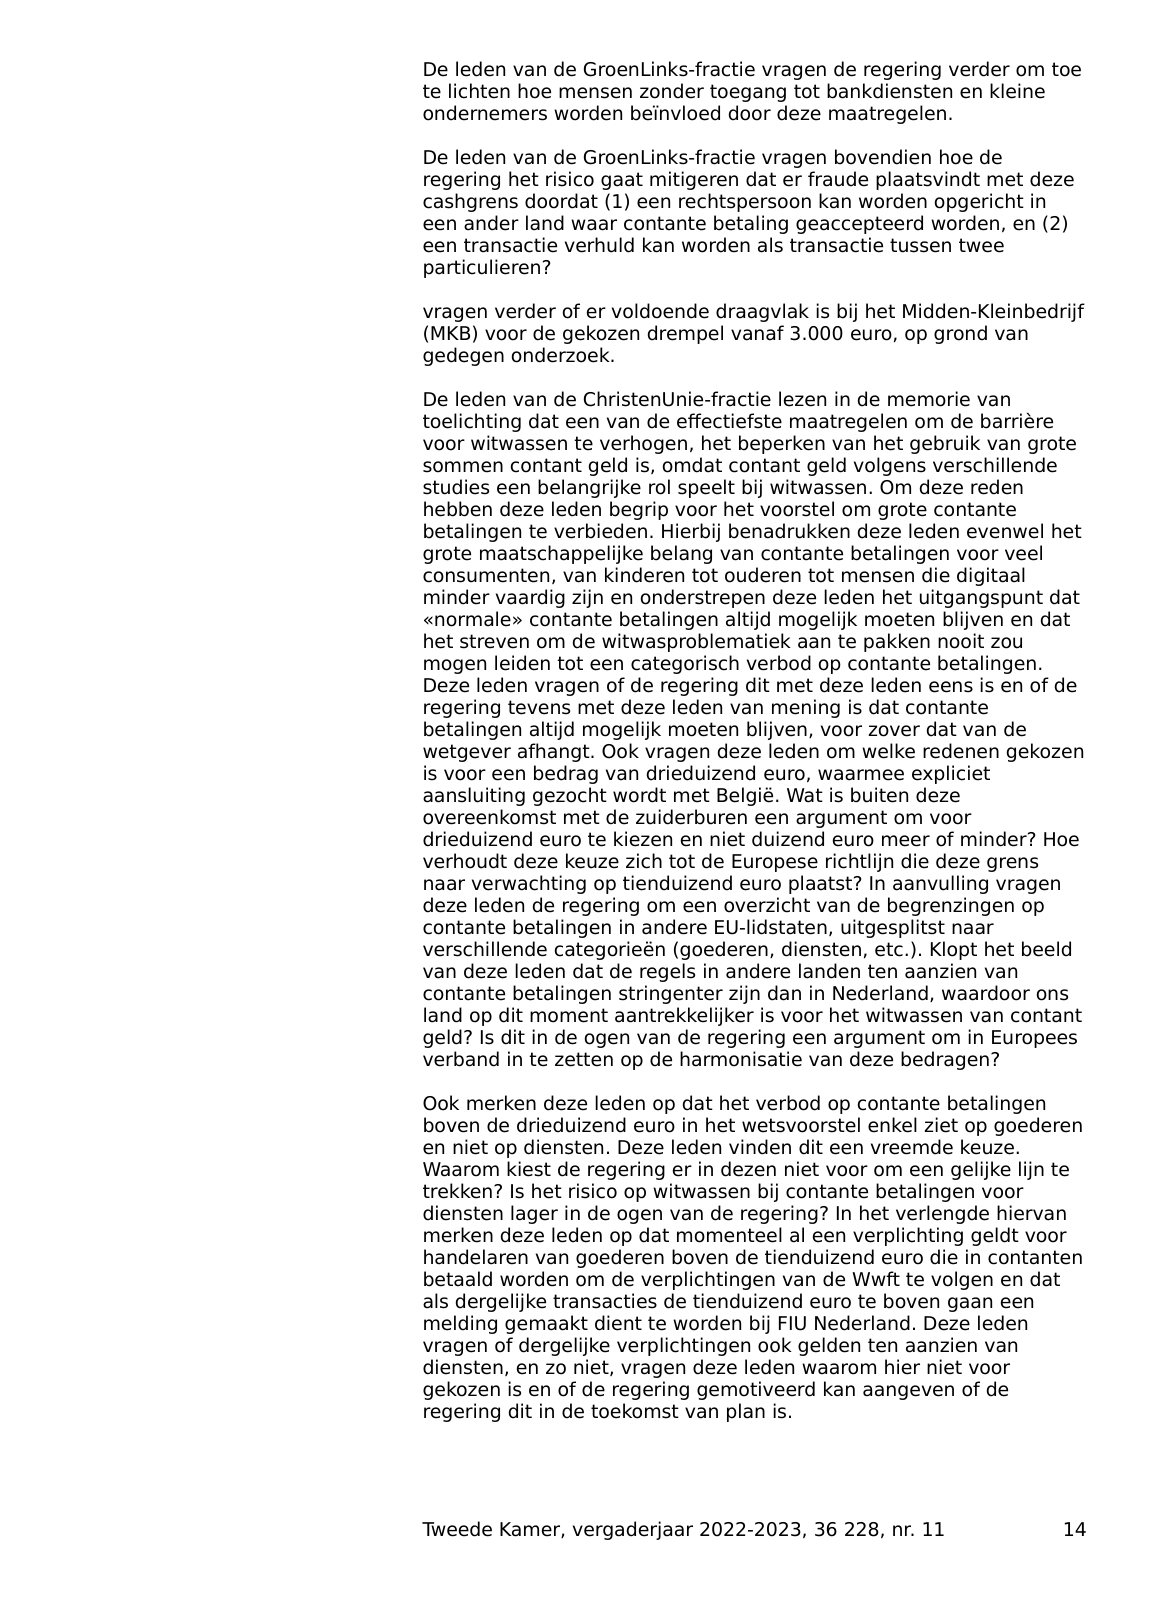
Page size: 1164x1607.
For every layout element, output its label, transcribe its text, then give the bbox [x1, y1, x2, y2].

text De leden van de ChristenUnie-fractie lezen in de memorie van toelichting dat een van de effectiefste maatregelen om de barrière voor witwassen te verhogen, het beperken van het gebruik van grote sommen contant geld is, omdat contant geld volgens verschillende studies een belangrijke rol speelt bij witwassen. Om deze reden hebben deze leden begrip voor het voorstel om grote contante betalingen te verbieden. Hierbij benadrukken deze leden evenwel het grote maatschappelijke belang van contante betalingen voor veel consumenten, van kinderen tot ouderen tot mensen die digitaal minder vaardig zijn en onderstrepen deze leden het uitgangspunt dat «normale» contante betalingen altijd mogelijk moeten blijven en dat het streven om de witwasproblematiek aan te pakken nooit zou mogen leiden tot een categorisch verbod op contante betalingen. Deze leden vragen of de regering dit met deze leden eens is en of de regering tevens met deze leden van mening is dat contante betalingen altijd mogelijk moeten blijven, voor zover dat van de wetgever afhangt. Ook vragen deze leden om welke redenen gekozen is voor een bedrag van drieduizend euro, waarmee expliciet aansluiting gezocht wordt met België. Wat is buiten deze overeenkomst met de zuiderburen een argument om voor drieduizend euro te kiezen en niet duizend euro meer of minder? Hoe verhoudt deze keuze zich tot de Europese richtlijn die deze grens naar verwachting op tienduizend euro plaatst? In aanvulling vragen deze leden de regering om een overzicht van de begrenzingen op contante betalingen in andere EU-lidstaten, uitgesplitst naar verschillende categorieën (goederen, diensten, etc.). Klopt het beeld van deze leden dat de regels in andere landen ten aanzien van contante betalingen stringenter zijn dan in Nederland, waardoor ons land op dit moment aantrekkelijker is voor het witwassen van contant geld? Is dit in de ogen van de regering een argument om in Europees verband in te zetten op de harmonisatie van deze bedragen? [422, 389, 1087, 1071]
text vragen verder of er voldoende draagvlak is bij het Midden-Kleinbedrijf (MKB) voor de gekozen drempel vanaf 3.000 euro, op grond van gedegen onderzoek. [422, 301, 1087, 367]
text De leden van de GroenLinks-fractie vragen bovendien hoe de regering het risico gaat mitigeren dat er fraude plaatsvindt met deze cashgrens doordat (1) een rechtspersoon kan worden opgericht in een ander land waar contante betaling geaccepteerd worden, en (2) een transactie verhuld kan worden als transactie tussen twee particulieren? [422, 147, 1087, 279]
text Ook merken deze leden op dat het verbod op contante betalingen boven de drieduizend euro in het wetsvoorstel enkel ziet op goederen en niet op diensten. Deze leden vinden dit een vreemde keuze. Waarom kiest de regering er in dezen niet voor om een gelijke lijn te trekken? Is het risico op witwassen bij contante betalingen voor diensten lager in de ogen van de regering? In het verlengde hiervan merken deze leden op dat momenteel al een verplichting geldt voor handelaren van goederen boven de tienduizend euro die in contanten betaald worden om de verplichtingen van de Wwft te volgen en dat als dergelijke transacties de tienduizend euro te boven gaan een melding gemaakt dient te worden bij FIU Nederland. Deze leden vragen of dergelijke verplichtingen ook gelden ten aanzien van diensten, en zo niet, vragen deze leden waarom hier niet voor gekozen is en of de regering gemotiveerd kan aangeven of de regering dit in de toekomst van plan is. [422, 1093, 1087, 1423]
text De leden van de GroenLinks-fractie vragen de regering verder om toe te lichten hoe mensen zonder toegang tot bankdiensten en kleine ondernemers worden beïnvloed door deze maatregelen. [422, 59, 1087, 125]
